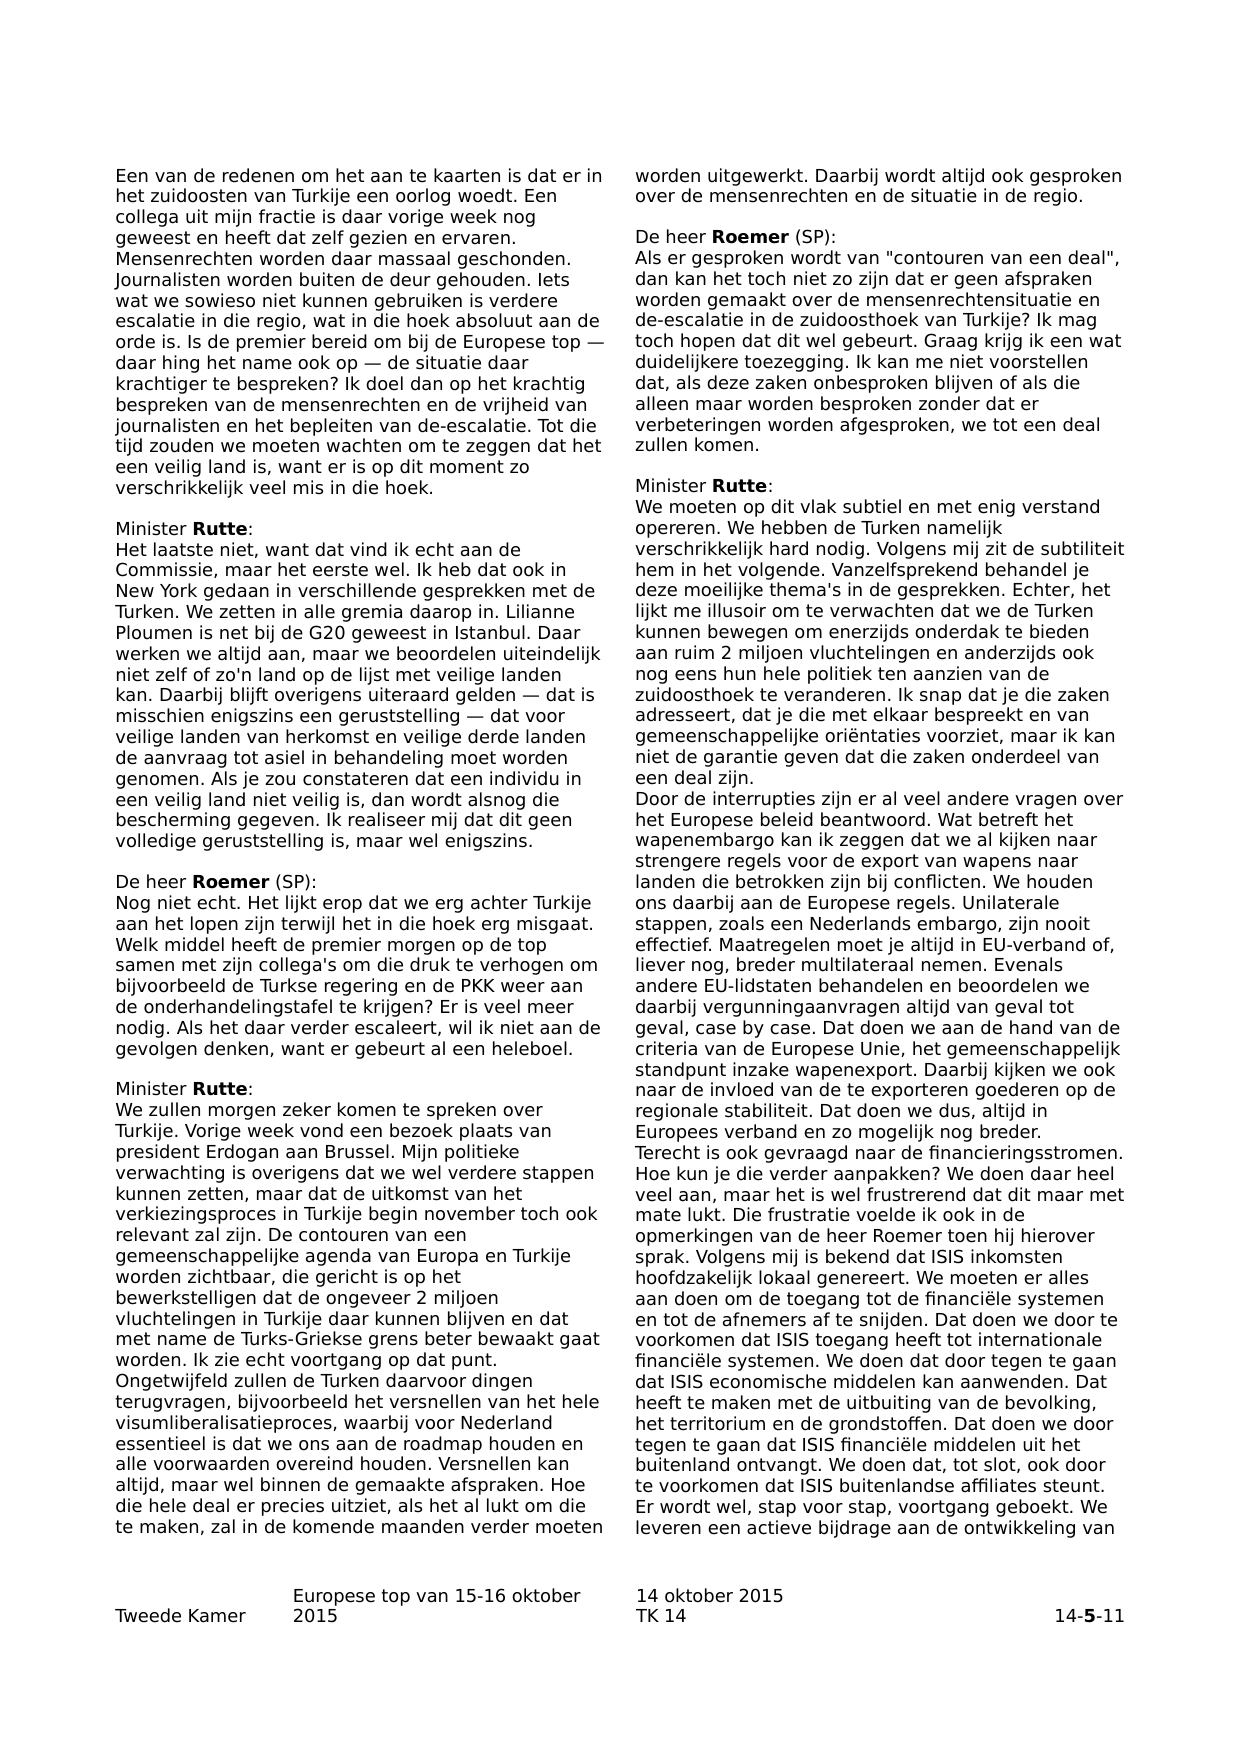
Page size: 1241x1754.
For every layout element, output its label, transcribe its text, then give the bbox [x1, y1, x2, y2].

text We zullen morgen zeker komen te spreken over Turkije. Vorige week vond een bezoek plaats van president Erdogan aan Brussel. Mijn politieke verwachting is overigens dat we wel verdere stappen kunnen zetten, maar dat de uitkomst van het verkiezingsproces in Turkije begin november toch ook relevant zal zijn. De contouren van een gemeenschappelijke agenda van Europa en Turkije worden zichtbaar, die gericht is op het bewerkstelligen dat de ongeveer 2 miljoen vluchtelingen in Turkije daar kunnen blijven en dat met name de Turks-Griekse grens beter bewaakt gaat worden. Ik zie echt voortgang op dat punt. Ongetwijfeld zullen de Turken daarvoor dingen terugvragen, bijvoorbeeld het versnellen van het hele visumliberalisatieproces, waarbij voor Nederland essentieel is dat we ons aan de roadmap houden en alle voorwaarden overeind houden. Versnellen kan altijd, maar wel binnen de gemaakte afspraken. Hoe die hele deal er precies uitziet, als het al lukt om die te maken, zal in de komende maanden verder moeten [115, 1100, 605, 1537]
text worden uitgewerkt. Daarbij wordt altijd ook gesproken over de mensenrechten en de situatie in de regio. [635, 165, 1125, 207]
text Nog niet echt. Het lijkt erop dat we erg achter Turkije aan het lopen zijn terwijl het in die hoek erg misgaat. Welk middel heeft de premier morgen op de top samen met zijn collega's om die druk te verhogen om bijvoorbeeld de Turkse regering en de PKK weer aan de onderhandelingstafel te krijgen? Er is veel meer nodig. Als het daar verder escaleert, wil ik niet aan de gevolgen denken, want er gebeurt al een heleboel. [115, 893, 605, 1059]
text Door de interrupties zijn er al veel andere vragen over het Europese beleid beantwoord. Wat betreft het wapenembargo kan ik zeggen dat we al kijken naar strengere regels voor de export van wapens naar landen die betrokken zijn bij conflicten. We houden ons daarbij aan de Europese regels. Unilaterale stappen, zoals een Nederlands embargo, zijn nooit effectief. Maatregelen moet je altijd in EU-verband of, liever nog, breder multilateraal nemen. Evenals andere EU-lidstaten behandelen en beoordelen we daarbij vergunningaanvragen altijd van geval tot geval, case by case. Dat doen we aan de hand van de criteria van de Europese Unie, het gemeenschappelijk standpunt inzake wapenexport. Daarbij kijken we ook naar de invloed van de te exporteren goederen op de regionale stabiliteit. Dat doen we dus, altijd in Europees verband en zo mogelijk nog breder. [635, 788, 1125, 1143]
text Minister Rutte: [635, 476, 1125, 497]
text Terecht is ook gevraagd naar de financieringsstromen. Hoe kun je die verder aanpakken? We doen daar heel veel aan, maar het is wel frustrerend dat dit maar met mate lukt. Die frustratie voelde ik ook in de opmerkingen van de heer Roemer toen hij hierover sprak. Volgens mij is bekend dat ISIS inkomsten hoofdzakelijk lokaal genereert. We moeten er alles aan doen om de toegang tot de financiële systemen en tot de afnemers af te snijden. Dat doen we door te voorkomen dat ISIS toegang heeft tot internationale financiële systemen. We doen dat door tegen te gaan dat ISIS economische middelen kan aanwenden. Dat heeft te maken met de uitbuiting van de bevolking, het territorium en de grondstoffen. Dat doen we door tegen te gaan dat ISIS financiële middelen uit het buitenland ontvangt. We doen dat, tot slot, ook door te voorkomen dat ISIS buitenlandse affiliates steunt. Er wordt wel, stap voor stap, voortgang geboekt. We leveren een actieve bijdrage aan de ontwikkeling van [635, 1143, 1125, 1538]
text Als er gesproken wordt van "contouren van een deal", dan kan het toch niet zo zijn dat er geen afspraken worden gemaakt over de mensenrechtensituatie en de-escalatie in de zuidoosthoek van Turkije? Ik mag toch hopen dat dit wel gebeurt. Graag krijg ik een wat duidelijkere toezegging. Ik kan me niet voorstellen dat, als deze zaken onbesproken blijven of als die alleen maar worden besproken zonder dat er verbeteringen worden afgesproken, we tot een deal zullen komen. [635, 248, 1125, 456]
text Minister Rutte: [115, 1079, 605, 1100]
text De heer Roemer (SP): [635, 227, 1125, 248]
text Een van de redenen om het aan te kaarten is dat er in het zuidoosten van Turkije een oorlog woedt. Een collega uit mijn fractie is daar vorige week nog geweest en heeft dat zelf gezien en ervaren. Mensenrechten worden daar massaal geschonden. Journalisten worden buiten de deur gehouden. Iets wat we sowieso niet kunnen gebruiken is verdere escalatie in die regio, wat in die hoek absoluut aan de orde is. Is de premier bereid om bij de Europese top — daar hing het name ook op — de situatie daar krachtiger te bespreken? Ik doel dan op het krachtig bespreken van de mensenrechten en de vrijheid van journalisten en het bepleiten van de-escalatie. Tot die tijd zouden we moeten wachten om te zeggen dat het een veilig land is, want er is op dit moment zo verschrikkelijk veel mis in die hoek. [115, 165, 605, 499]
text De heer Roemer (SP): [115, 872, 605, 893]
text Minister Rutte: [115, 519, 605, 539]
text Het laatste niet, want dat vind ik echt aan de Commissie, maar het eerste wel. Ik heb dat ook in New York gedaan in verschillende gesprekken met de Turken. We zetten in alle gremia daarop in. Lilianne Ploumen is net bij de G20 geweest in Istanbul. Daar werken we altijd aan, maar we beoordelen uiteindelijk niet zelf of zo'n land op de lijst met veilige landen kan. Daarbij blijft overigens uiteraard gelden — dat is misschien enigszins een geruststelling — dat voor veilige landen van herkomst en veilige derde landen de aanvraag tot asiel in behandeling moet worden genomen. Als je zou constateren dat een individu in een veilig land niet veilig is, dan wordt alsnog die bescherming gegeven. Ik realiseer mij dat dit geen volledige geruststelling is, maar wel enigszins. [115, 539, 605, 852]
text We moeten op dit vlak subtiel en met enig verstand opereren. We hebben de Turken namelijk verschrikkelijk hard nodig. Volgens mij zit de subtiliteit hem in het volgende. Vanzelfsprekend behandel je deze moeilijke thema's in de gesprekken. Echter, het lijkt me illusoir om te verwachten dat we de Turken kunnen bewegen om enerzijds onderdak te bieden aan ruim 2 miljoen vluchtelingen en anderzijds ook nog eens hun hele politiek ten aanzien van de zuidoosthoek te veranderen. Ik snap dat je die zaken adresseert, dat je die met elkaar bespreekt en van gemeenschappelijke oriëntaties voorziet, maar ik kan niet de garantie geven dat die zaken onderdeel van een deal zijn. [635, 497, 1125, 788]
